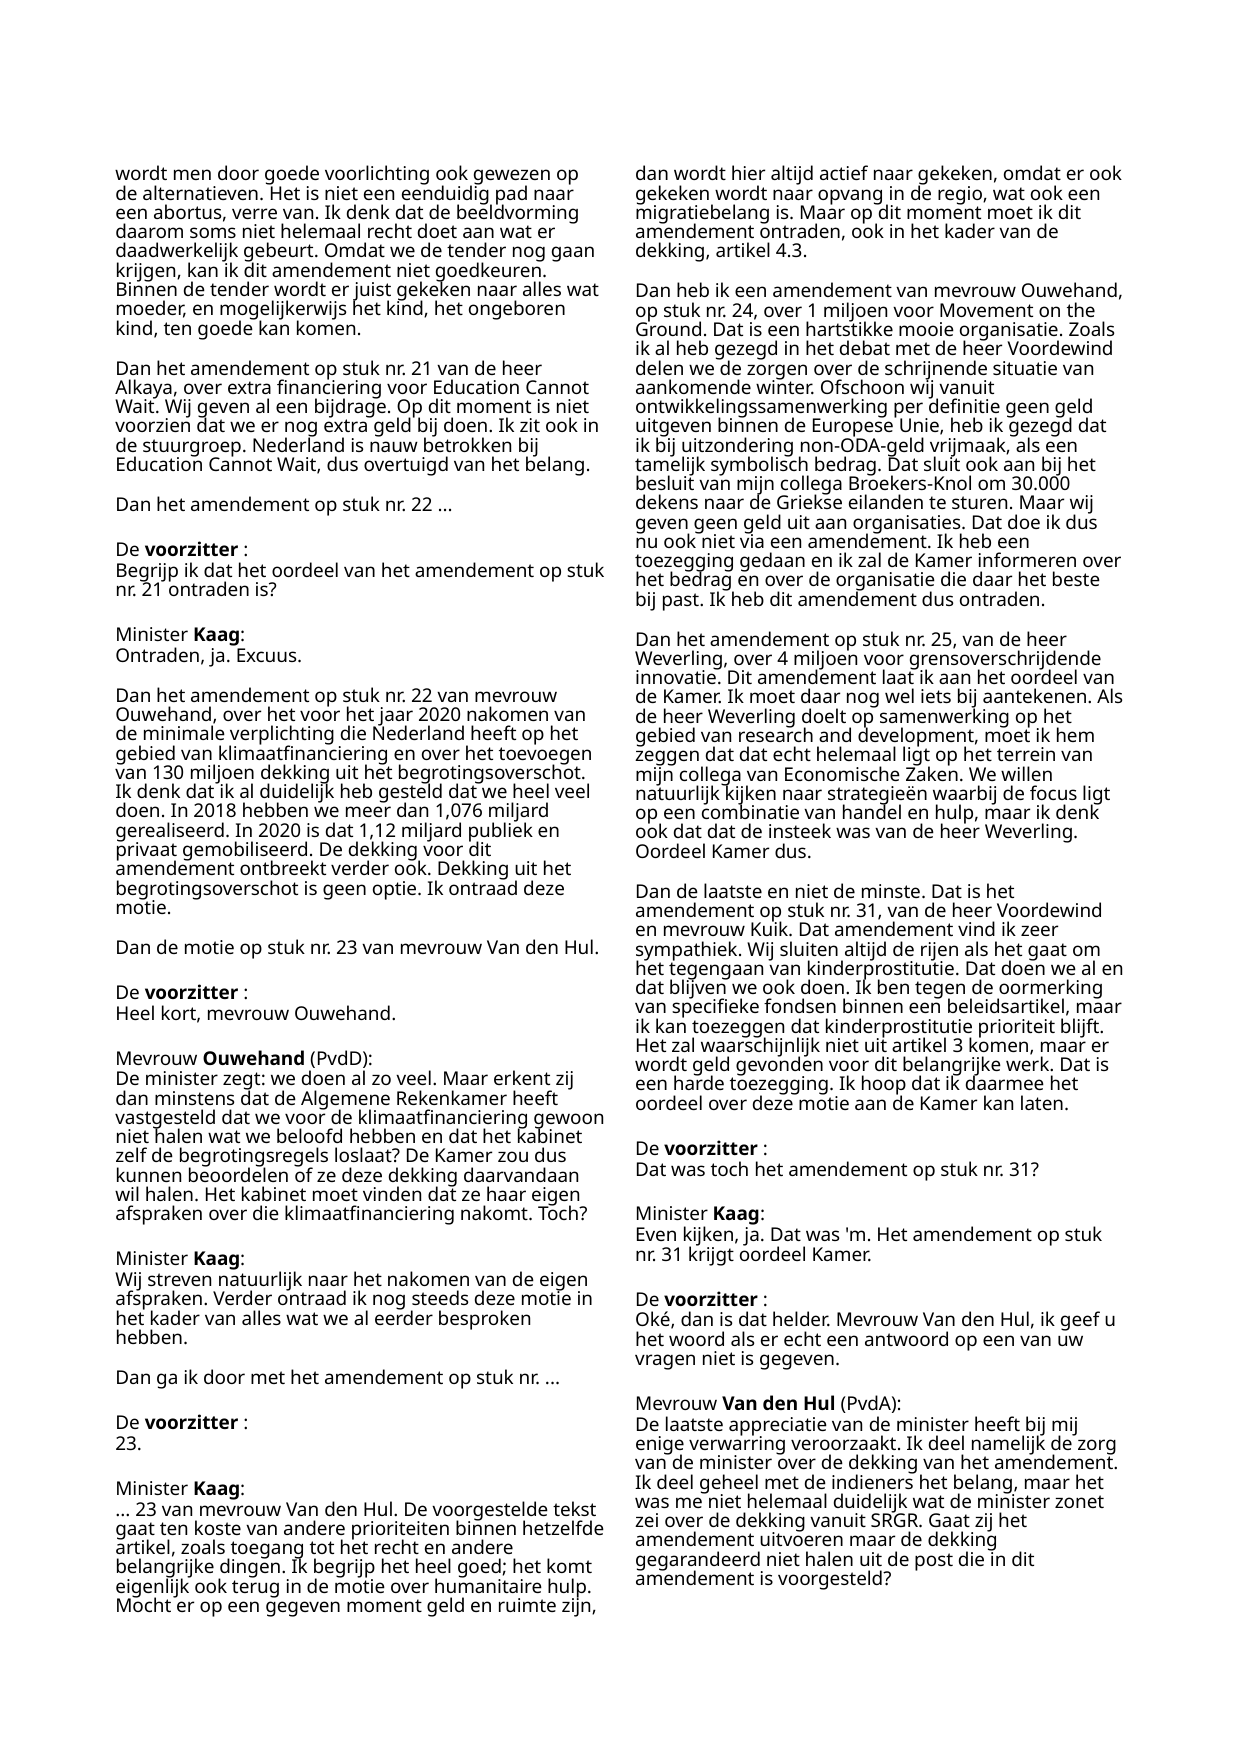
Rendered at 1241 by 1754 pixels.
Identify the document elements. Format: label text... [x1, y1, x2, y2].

text Dan het amendement op stuk nr. 21 van de heer Alkaya, over extra financiering voor Education Cannot Wait. Wij geven al een bijdrage. Op dit moment is niet voorzien dat we er nog extra geld bij doen. Ik zit ook in de stuurgroep. Nederland is nauw betrokken bij Education Cannot Wait, dus overtuigd van het belang. [115, 359, 605, 475]
text De voorzitter : [115, 979, 605, 1004]
text Even kijken, ja. Dat was 'm. Het amendement op stuk nr. 31 krijgt oordeel Kamer. [635, 1226, 1125, 1265]
text De voorzitter : [635, 1286, 1125, 1311]
text De minister zegt: we doen al zo veel. Maar erkent zij dan minstens dat de Algemene Rekenkamer heeft vastgesteld dat we voor de klimaatfinanciering gewoon niet halen wat we beloofd hebben en dat het kabinet zelf de begrotingsregels loslaat? De Kamer zou dus kunnen beoordelen of ze deze dekking daarvandaan wil halen. Het kabinet moet vinden dat ze haar eigen afspraken over die klimaatfinanciering nakomt. Toch? [115, 1070, 605, 1224]
text De voorzitter : [115, 536, 605, 562]
text Dan het amendement op stuk nr. 22 ... [115, 496, 605, 515]
text Dan de motie op stuk nr. 23 van mevrouw Van den Hul. [115, 939, 605, 958]
text Wij streven natuurlijk naar het nakomen van de eigen afspraken. Verder ontraad ik nog steeds deze motie in het kader van alles wat we al eerder besproken hebben. [115, 1271, 605, 1348]
text Dan ga ik door met het amendement op stuk nr. ... [115, 1369, 605, 1388]
text Dan heb ik een amendement van mevrouw Ouwehand, op stuk nr. 24, over 1 miljoen voor Movement on the Ground. Dat is een hartstikke mooie organisatie. Zoals ik al heb gezegd in het debat met de heer Voordewind delen we de zorgen over de schrijnende situatie van aankomende winter. Ofschoon wij vanuit ontwikkelingssamenwerking per definitie geen geld uitgeven binnen de Europese Unie, heb ik gezegd dat ik bij uitzondering non-ODA-geld vrijmaak, als een tamelijk symbolisch bedrag. Dat sluit ook aan bij het besluit van mijn collega Broekers-Knol om 30.000 dekens naar de Griekse eilanden te sturen. Maar wij geven geen geld uit aan organisaties. Dat doe ik dus nu ook niet via een amendement. Ik heb een toezegging gedaan en ik zal de Kamer informeren over het bedrag en over de organisatie die daar het beste bij past. Ik heb dit amendement dus ontraden. [635, 282, 1125, 610]
text Minister Kaag: [115, 621, 605, 647]
text Dan de laatste en niet de minste. Dat is het amendement op stuk nr. 31, van de heer Voordewind en mevrouw Kuik. Dat amendement vind ik zeer sympathiek. Wij sluiten altijd de rijen als het gaat om het tegengaan van kinderprostitutie. Dat doen we al en dat blijven we ook doen. Ik ben tegen de oormerking van specifieke fondsen binnen een beleidsartikel, maar ik kan toezeggen dat kinderprostitutie prioriteit blijft. Het zal waarschijnlijk niet uit artikel 3 komen, maar er wordt geld gevonden voor dit belangrijke werk. Dat is een harde toezegging. Ik hoop dat ik daarmee het oordeel over deze motie aan de Kamer kan laten. [635, 883, 1125, 1114]
text wordt men door goede voorlichting ook gewezen op de alternatieven. Het is niet een eenduidig pad naar een abortus, verre van. Ik denk dat de beeldvorming daarom soms niet helemaal recht doet aan wat er daadwerkelijk gebeurt. Omdat we de tender nog gaan krijgen, kan ik dit amendement niet goedkeuren. Binnen de tender wordt er juist gekeken naar alles wat moeder, en mogelijkerwijs het kind, het ongeboren kind, ten goede kan komen. [115, 165, 605, 339]
text Dan het amendement op stuk nr. 22 van mevrouw Ouwehand, over het voor het jaar 2020 nakomen van de minimale verplichting die Nederland heeft op het gebied van klimaatfinanciering en over het toevoegen van 130 miljoen dekking uit het begrotingsoverschot. Ik denk dat ik al duidelijk heb gesteld dat we heel veel doen. In 2018 hebben we meer dan 1,076 miljard gerealiseerd. In 2020 is dat 1,12 miljard publiek en privaat gemobiliseerd. De dekking voor dit amendement ontbreekt verder ook. Dekking uit het begrotingsoverschot is geen optie. Ik ontraad deze motie. [115, 687, 605, 918]
text Minister Kaag: [115, 1245, 605, 1271]
text Mevrouw Ouwehand (PvdD): [115, 1045, 605, 1070]
text 23. [115, 1435, 605, 1454]
text dan wordt hier altijd actief naar gekeken, omdat er ook gekeken wordt naar opvang in de regio, wat ook een migratiebelang is. Maar op dit moment moet ik dit amendement ontraden, ook in het kader van de dekking, artikel 4.3. [635, 165, 1125, 262]
text Dan het amendement op stuk nr. 25, van de heer Weverling, over 4 miljoen voor grensoverschrijdende innovatie. Dit amendement laat ik aan het oordeel van de Kamer. Ik moet daar nog wel iets bij aantekenen. Als de heer Weverling doelt op samenwerking op het gebied van research and development, moet ik hem zeggen dat dat echt helemaal ligt op het terrein van mijn collega van Economische Zaken. We willen natuurlijk kijken naar strategieën waarbij de focus ligt op een combinatie van handel en hulp, maar ik denk ook dat dat de insteek was van de heer Weverling. Oordeel Kamer dus. [635, 631, 1125, 862]
text Oké, dan is dat helder. Mevrouw Van den Hul, ik geef u het woord als er echt een antwoord op een van uw vragen niet is gegeven. [635, 1311, 1125, 1369]
text De voorzitter : [115, 1409, 605, 1435]
text Minister Kaag: [635, 1201, 1125, 1226]
text De voorzitter : [635, 1135, 1125, 1161]
text Heel kort, mevrouw Ouwehand. [115, 1004, 605, 1024]
text Ontraden, ja. Excuus. [115, 647, 605, 666]
text Minister Kaag: [115, 1475, 605, 1501]
text Mevrouw Van den Hul (PvdA): [635, 1390, 1125, 1416]
text Begrijp ik dat het oordeel van het amendement op stuk nr. 21 ontraden is? [115, 562, 605, 600]
text Dat was toch het amendement op stuk nr. 31? [635, 1161, 1125, 1180]
text ... 23 van mevrouw Van den Hul. De voorgestelde tekst gaat ten koste van andere prioriteiten binnen hetzelfde artikel, zoals toegang tot het recht en andere belangrijke dingen. Ik begrijp het heel goed; het komt eigenlijk ook terug in de motie over humanitaire hulp. Mocht er op een gegeven moment geld en ruimte zijn, [115, 1501, 605, 1616]
text De laatste appreciatie van de minister heeft bij mij enige verwarring veroorzaakt. Ik deel namelijk de zorg van de minister over de dekking van het amendement. Ik deel geheel met de indieners het belang, maar het was me niet helemaal duidelijk wat de minister zonet zei over de dekking vanuit SRGR. Gaat zij het amendement uitvoeren maar de dekking gegarandeerd niet halen uit de post die in dit amendement is voorgesteld? [635, 1416, 1125, 1589]
